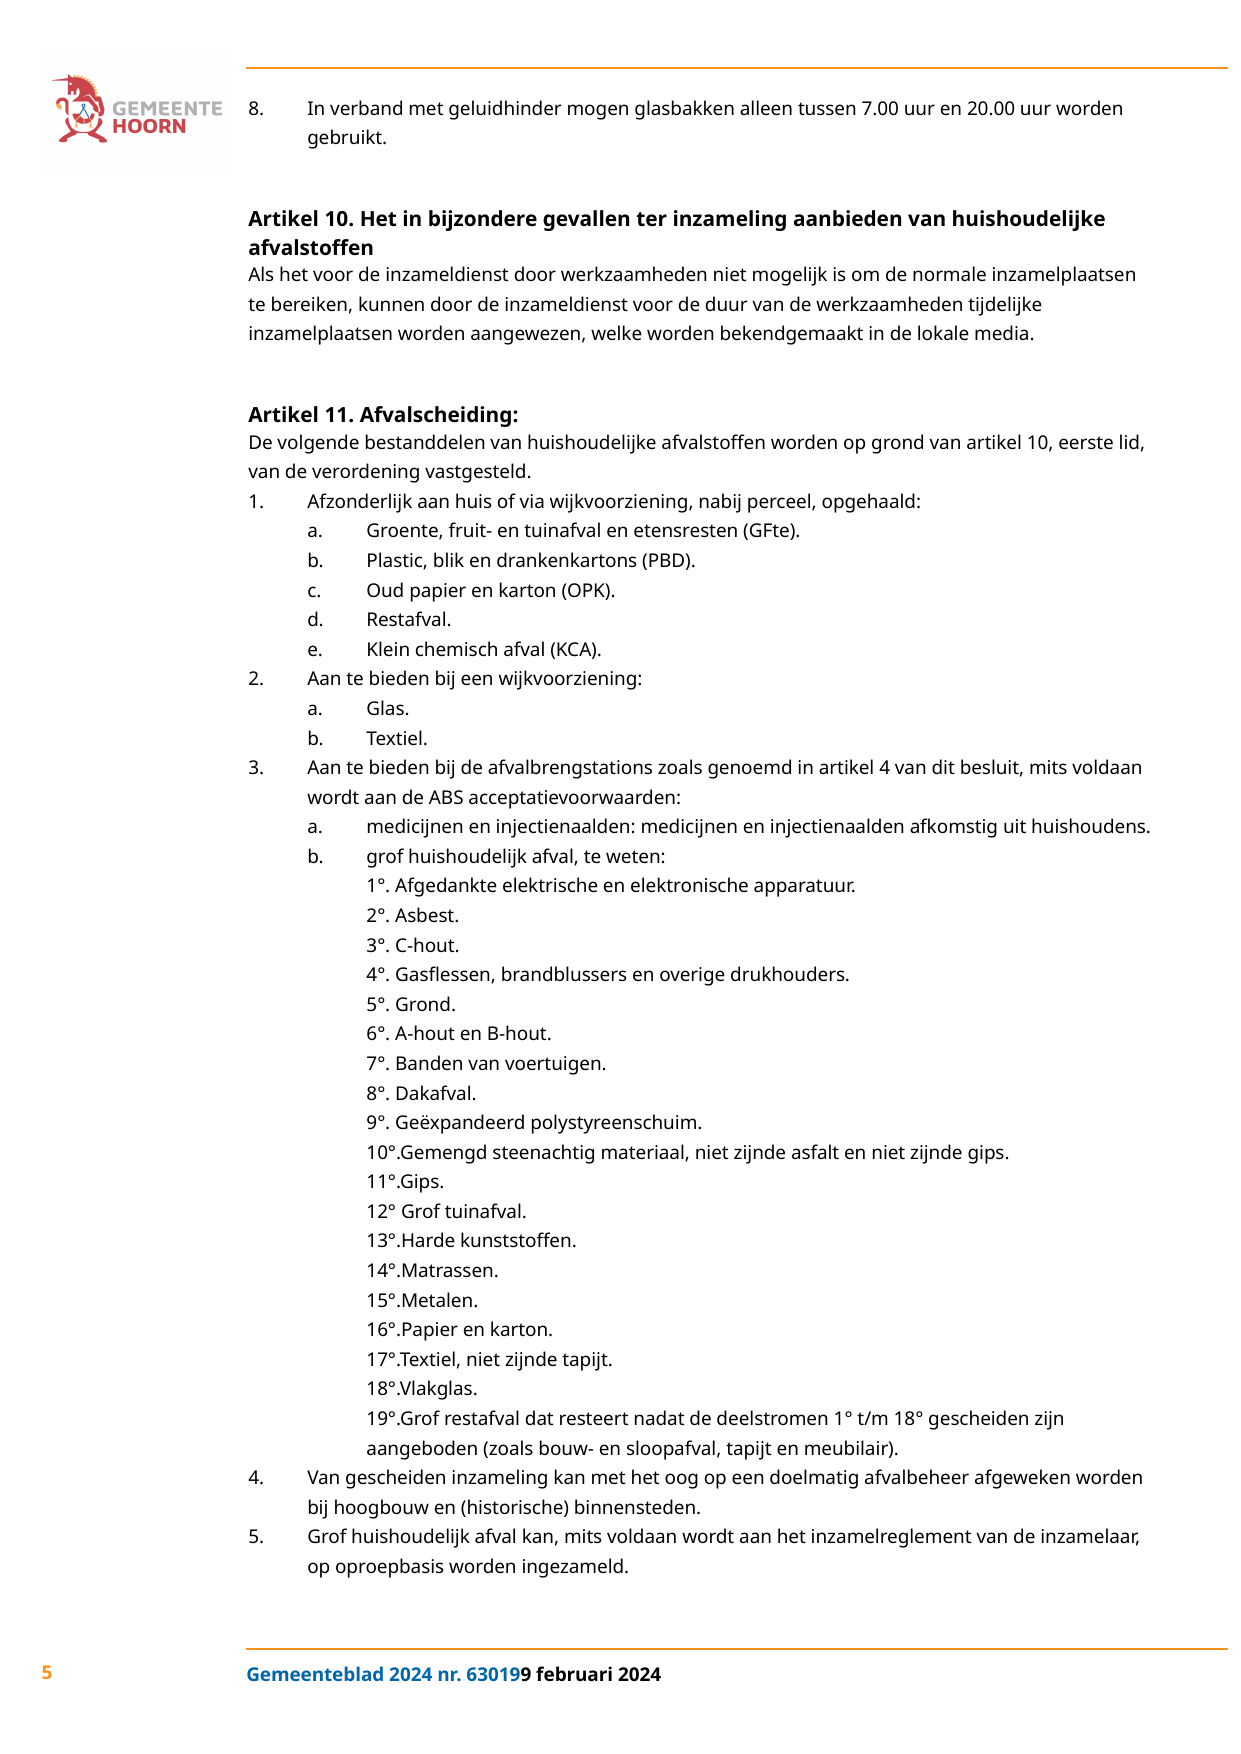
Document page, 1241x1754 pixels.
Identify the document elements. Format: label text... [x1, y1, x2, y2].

list Grof huishoudelijk afval kan, mits voldaan wordt aan het inzamelreglement van de inzamelaar, op oproepbasis worden ingezameld. [248, 1523, 1152, 1579]
list 17°.Textiel, niet zijnde tapijt. [307, 1346, 1152, 1372]
list medicijnen en injectienaalden: medicijnen en injectienaalden afkomstig uit huishoudens. [307, 813, 1152, 839]
list 4°. Gasflessen, brandblussers en overige drukhouders. [307, 961, 1152, 987]
list 3°. C-hout. [307, 932, 1152, 957]
list grof huishoudelijk afval, te weten: [307, 843, 1152, 869]
list Aan te bieden bij een wijkvoorziening: [248, 666, 1152, 691]
list 7°. Banden van voertuigen. [307, 1050, 1152, 1076]
text Artikel 10. Het in bijzondere gevallen ter inzameling aanbieden van huishoudelijke afvalstoffen [248, 204, 1152, 261]
text Artikel 11. Afvalscheiding: [248, 400, 1152, 429]
list 6°. A-hout en B-hout. [307, 1021, 1152, 1046]
list 11°.Gips. [307, 1168, 1152, 1194]
list In verband met geluidhinder mogen glasbakken alleen tussen 7.00 uur en 20.00 uur worden gebruikt. [248, 95, 1152, 150]
list Aan te bieden bij de afvalbrengstations zoals genoemd in artikel 4 van dit besluit, mits voldaan wordt aan de ABS acceptatievoorwaarden: [248, 754, 1152, 809]
list 19°.Grof restafval dat resteert nadat de deelstromen 1° t/m 18° gescheiden zijn aangeboden (zoals bouw- en sloopafval, tapijt en meubilair). [307, 1405, 1152, 1460]
list 16°.Papier en karton. [307, 1316, 1152, 1342]
list 12° Grof tuinafval. [307, 1198, 1152, 1224]
picture [41, 47, 231, 172]
list Van gescheiden inzameling kan met het oog op een doelmatig afvalbeheer afgeweken worden bij hoogbouw en (historische) binnensteden. [248, 1464, 1152, 1519]
list Afzonderlijk aan huis of via wijkvoorziening, nabij perceel, opgehaald: [248, 488, 1152, 514]
list 2°. Asbest. [307, 902, 1152, 928]
text De volgende bestanddelen van huishoudelijke afvalstoffen worden op grond van artikel 10, eerste lid, van de verordening vastgesteld. [248, 429, 1152, 484]
list 14°.Matrassen. [307, 1257, 1152, 1283]
list 8°. Dakafval. [307, 1080, 1152, 1105]
list 15°.Metalen. [307, 1287, 1152, 1312]
list Textiel. [307, 725, 1152, 750]
list Groente, fruit- en tuinafval en etensresten (GFte). [307, 518, 1152, 543]
list Oud papier en karton (OPK). [307, 577, 1152, 602]
list 9°. Geëxpandeerd polystyreenschuim. [307, 1109, 1152, 1135]
list Plastic, blik en drankenkartons (PBD). [307, 547, 1152, 573]
text Als het voor de inzameldienst door werkzaamheden niet mogelijk is om de normale inzamelplaatsen te bereiken, kunnen door de inzameldienst voor de duur van de werkzaamheden tijdelijke inzamelplaatsen worden aangewezen, welke worden bekendgemaakt in de lokale media. [248, 261, 1152, 346]
list Klein chemisch afval (KCA). [307, 636, 1152, 662]
list 18°.Vlakglas. [307, 1376, 1152, 1401]
list Restafval. [307, 606, 1152, 632]
list 10°.Gemengd steenachtig materiaal, niet zijnde asfalt en niet zijnde gips. [307, 1139, 1152, 1164]
list 1°. Afgedankte elektrische en elektronische apparatuur. [307, 873, 1152, 898]
list Glas. [307, 695, 1152, 721]
list 13°.Harde kunststoffen. [307, 1228, 1152, 1253]
list 5°. Grond. [307, 991, 1152, 1017]
